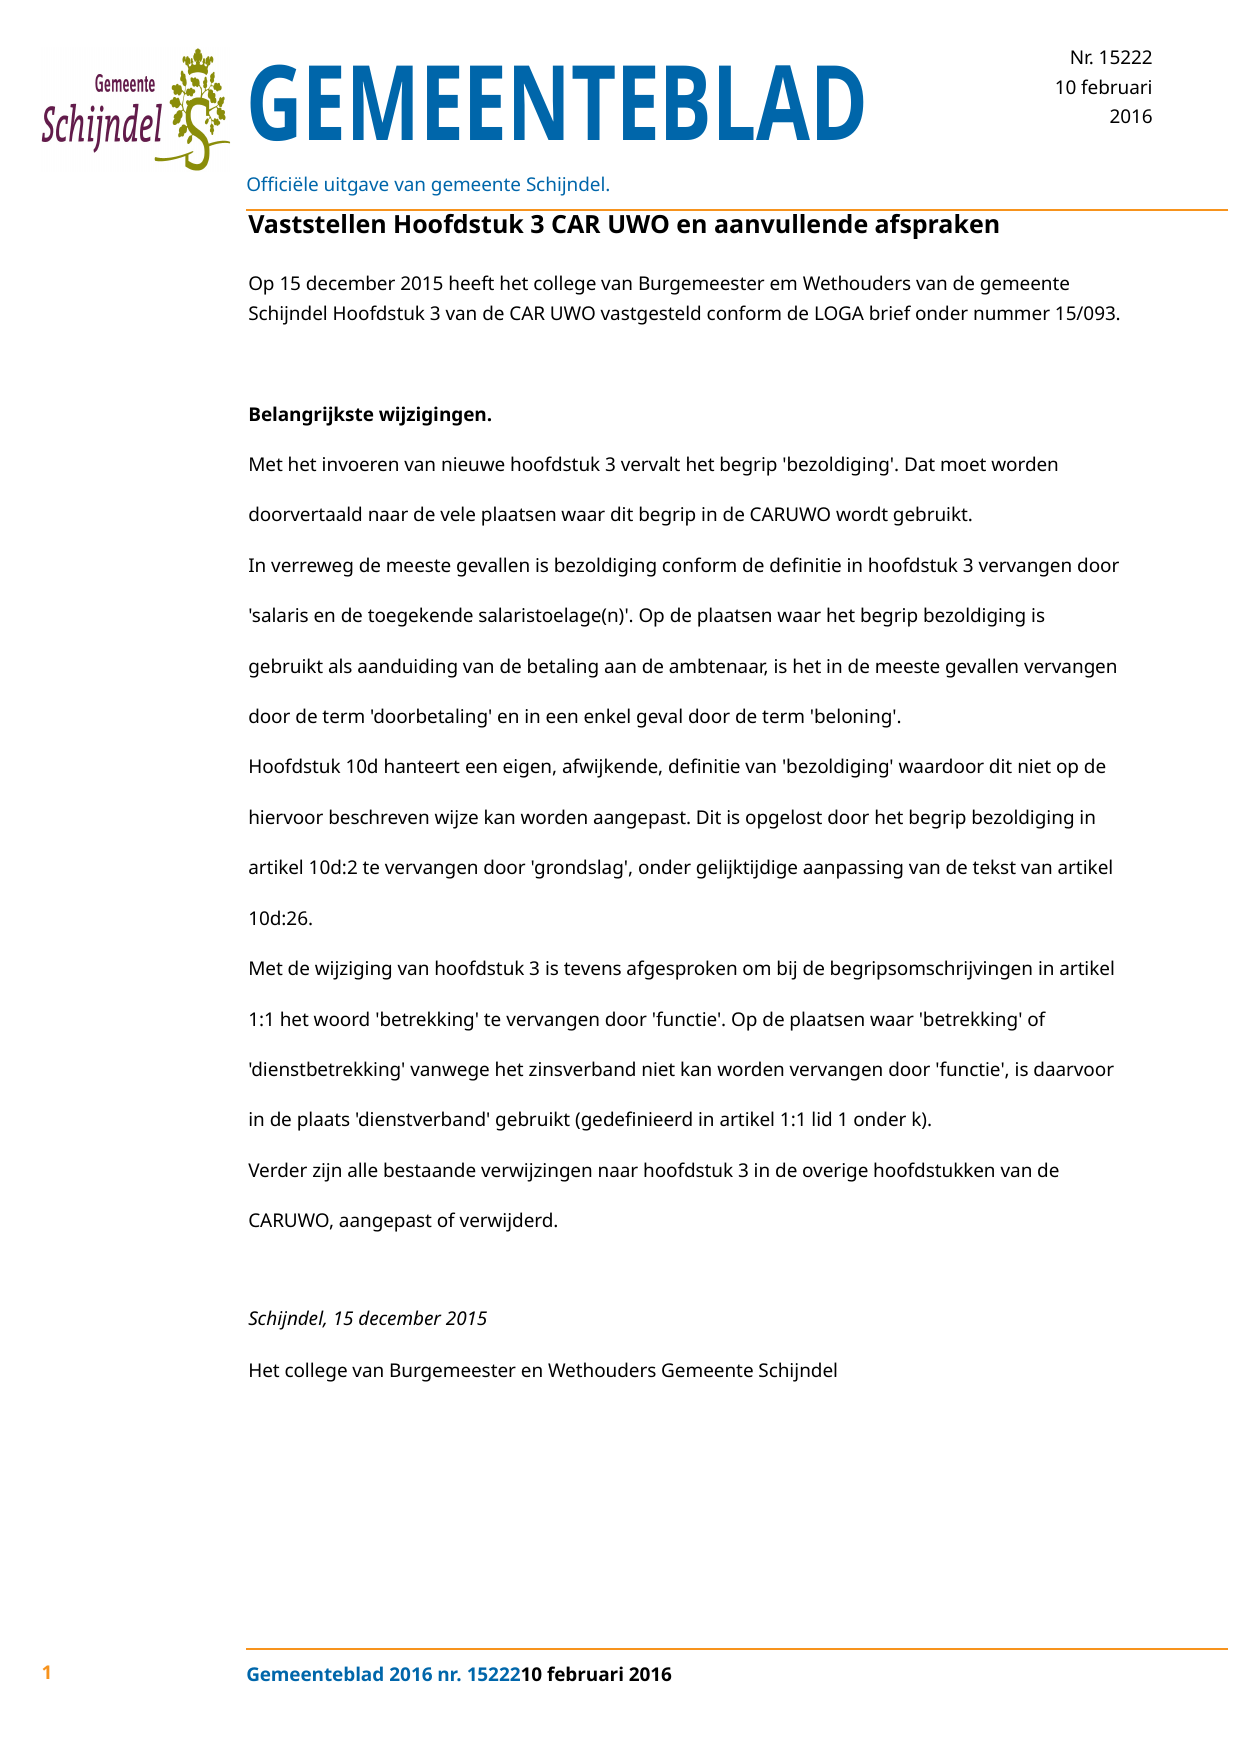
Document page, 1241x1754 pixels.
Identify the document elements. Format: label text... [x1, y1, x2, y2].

text 1:1 het woord 'betrekking' te vervangen door 'functie'. Op de plaatsen waar 'betrekking' of [248, 1006, 1152, 1031]
text Op 15 december 2015 heeft het college van Burgemeester em Wethouders van de gemeente Schijndel Hoofdstuk 3 van de CAR UWO vastgesteld conform de LOGA brief onder nummer 15/093. [248, 270, 1152, 326]
text door de term 'doorbetaling' en in een enkel geval door de term 'beloning'. [248, 703, 1152, 729]
text Het college van Burgemeester en Wethouders Gemeente Schijndel [248, 1357, 1152, 1383]
text gebruikt als aanduiding van de betaling aan de ambtenaar, is het in de meeste gevallen vervangen [248, 653, 1152, 678]
text 'dienstbetrekking' vanwege het zinsverband niet kan worden vervangen door 'functie', is daarvoor [248, 1056, 1152, 1082]
text Belangrijkste wijzigingen. [248, 401, 1152, 426]
text In verreweg de meeste gevallen is bezoldiging conform de definitie in hoofdstuk 3 vervangen door [248, 552, 1152, 578]
text 10d:26. [248, 905, 1152, 931]
text Vaststellen Hoofdstuk 3 CAR UWO en aanvullende afspraken [248, 211, 1152, 241]
text Schijndel, 15 december 2015 [248, 1306, 1152, 1331]
text CARUWO, aangepast of verwijderd. [248, 1207, 1152, 1233]
text artikel 10d:2 te vervangen door 'grondslag', onder gelijktijdige aanpassing van de tekst van artikel [248, 854, 1152, 880]
text doorvertaald naar de vele plaatsen waar dit begrip in de CARUWO wordt gebruikt. [248, 502, 1152, 527]
text Met de wijziging van hoofdstuk 3 is tevens afgesproken om bij de begripsomschrijvingen in artikel [248, 955, 1152, 981]
text Verder zijn alle bestaande verwijzingen naar hoofdstuk 3 in de overige hoofdstukken van de [248, 1157, 1152, 1183]
text Hoofdstuk 10d hanteert een eigen, afwijkende, definitie van 'bezoldiging' waardoor dit niet op de [248, 754, 1152, 779]
text 'salaris en de toegekende salaristoelage(n)'. Op de plaatsen waar het begrip bezoldiging is [248, 602, 1152, 628]
text hiervoor beschreven wijze kan worden aangepast. Dit is opgelost door het begrip bezoldiging in [248, 804, 1152, 830]
text in de plaats 'dienstverband' gebruikt (gedefinieerd in artikel 1:1 lid 1 onder k). [248, 1107, 1152, 1132]
text Met het invoeren van nieuwe hoofdstuk 3 vervalt het begrip 'bezoldiging'. Dat moet worden [248, 451, 1152, 477]
picture [41, 47, 231, 172]
